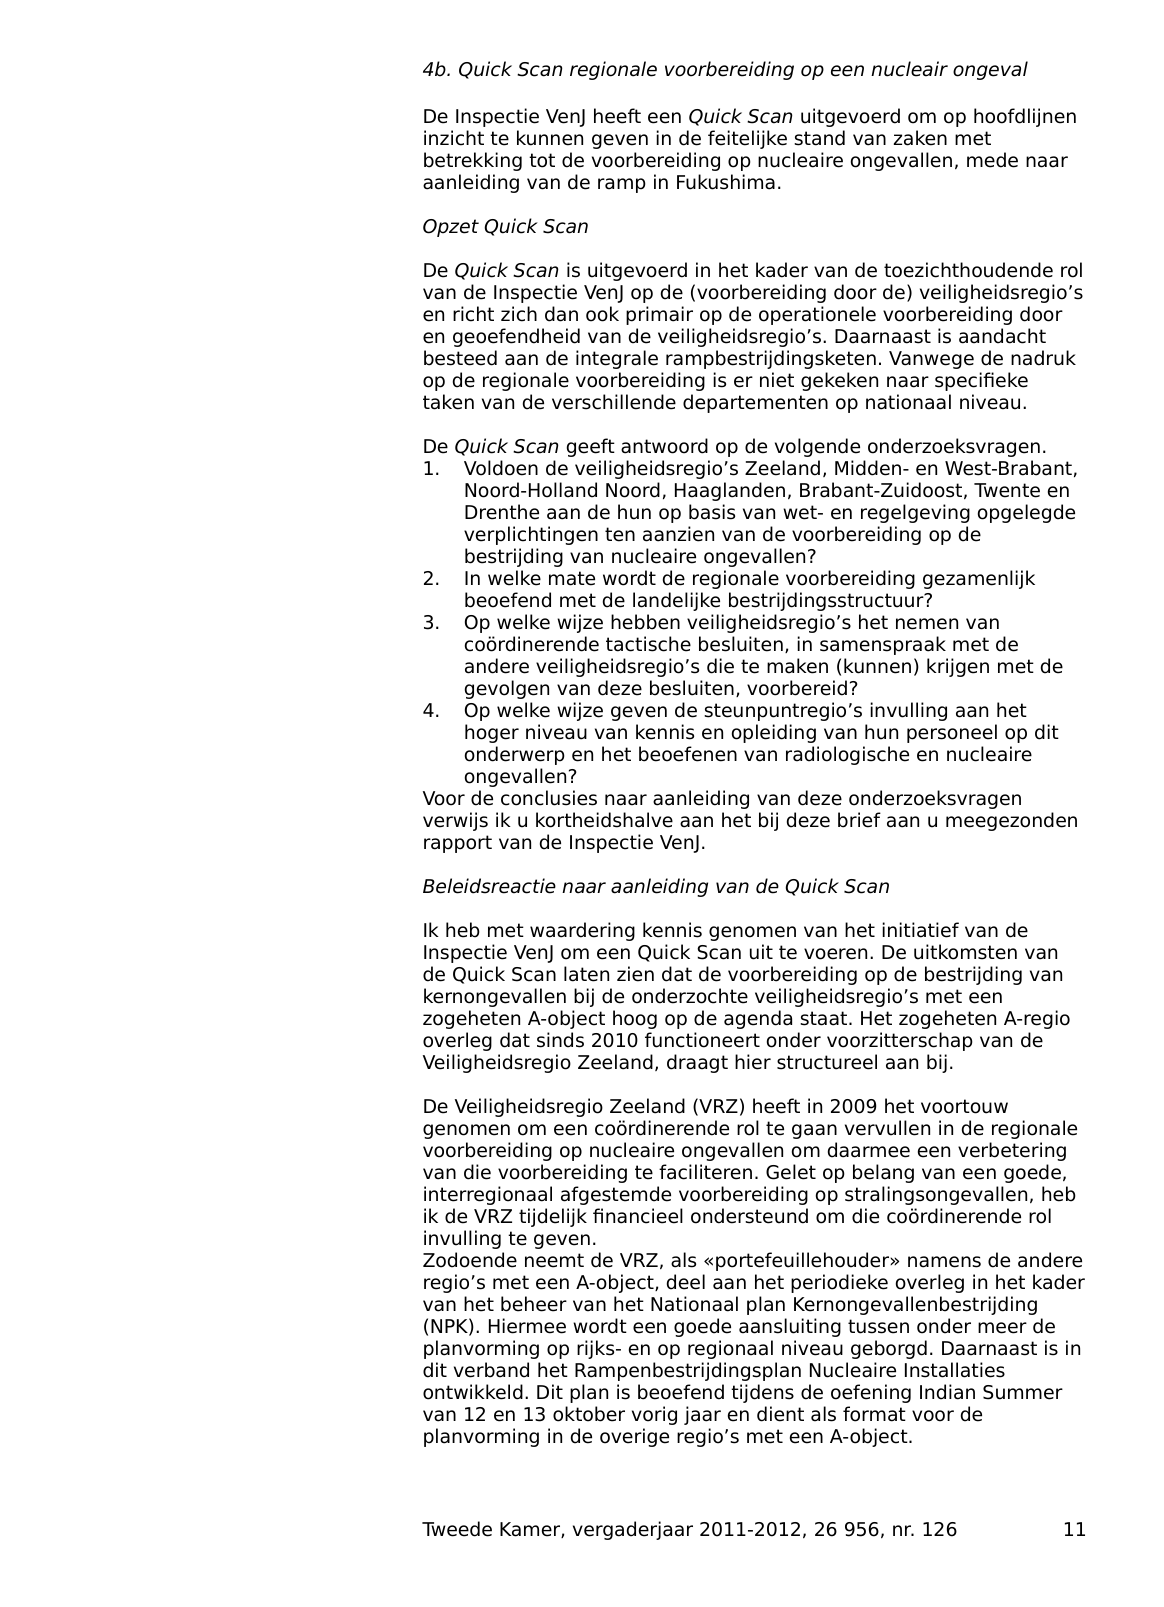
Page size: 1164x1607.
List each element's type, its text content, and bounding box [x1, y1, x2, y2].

text De Quick Scan is uitgevoerd in het kader van de toezichthoudende rol van de Inspectie VenJ op de (voorbereiding door de) veiligheidsregio’s en richt zich dan ook primair op de operationele voorbereiding door en geoefendheid van de veiligheidsregio’s. Daarnaast is aandacht besteed aan de integrale rampbestrijdingsketen. Vanwege de nadruk op de regionale voorbereiding is er niet gekeken naar specifieke taken van de verschillende departementen op nationaal niveau. [422, 260, 1087, 414]
text 3. Op welke wijze hebben veiligheidsregio’s het nemen van coördinerende tactische besluiten, in samenspraak met de andere veiligheidsregio’s die te maken (kunnen) krijgen met de gevolgen van deze besluiten, voorbereid? [422, 612, 1087, 700]
subtitle Beleidsreactie naar aanleiding van de Quick Scan [422, 876, 1087, 898]
text Zodoende neemt de VRZ, als «portefeuillehouder» namens de andere regio’s met een A-object, deel aan het periodieke overleg in het kader van het beheer van het Nationaal plan Kernongevallenbestrijding (NPK). Hiermee wordt een goede aansluiting tussen onder meer de planvorming op rijks- en op regionaal niveau geborgd. Daarnaast is in dit verband het Rampenbestrijdingsplan Nucleaire Installaties ontwikkeld. Dit plan is beoefend tijdens de oefening Indian Summer van 12 en 13 oktober vorig jaar en dient als format voor de planvorming in de overige regio’s met een A-object. [422, 1250, 1087, 1448]
text 4. Op welke wijze geven de steunpuntregio’s invulling aan het hoger niveau van kennis en opleiding van hun personeel op dit onderwerp en het beoefenen van radiologische en nucleaire ongevallen? [422, 700, 1087, 788]
text De Inspectie VenJ heeft een Quick Scan uitgevoerd om op hoofdlijnen inzicht te kunnen geven in de feitelijke stand van zaken met betrekking tot de voorbereiding op nucleaire ongevallen, mede naar aanleiding van de ramp in Fukushima. [422, 106, 1087, 194]
subtitle Opzet Quick Scan [422, 216, 1087, 238]
text 2. In welke mate wordt de regionale voorbereiding gezamenlijk beoefend met de landelijke bestrijdingsstructuur? [422, 568, 1087, 612]
text 1. Voldoen de veiligheidsregio’s Zeeland, Midden- en West-Brabant, Noord-Holland Noord, Haaglanden, Brabant-Zuidoost, Twente en Drenthe aan de hun op basis van wet- en regelgeving opgelegde verplichtingen ten aanzien van de voorbereiding op de bestrijding van nucleaire ongevallen? [422, 458, 1087, 568]
text De Veiligheidsregio Zeeland (VRZ) heeft in 2009 het voortouw genomen om een coördinerende rol te gaan vervullen in de regionale voorbereiding op nucleaire ongevallen om daarmee een verbetering van die voorbereiding te faciliteren. Gelet op belang van een goede, interregionaal afgestemde voorbereiding op stralingsongevallen, heb ik de VRZ tijdelijk financieel ondersteund om die coördinerende rol invulling te geven. [422, 1096, 1087, 1250]
text Ik heb met waardering kennis genomen van het initiatief van de Inspectie VenJ om een Quick Scan uit te voeren. De uitkomsten van de Quick Scan laten zien dat de voorbereiding op de bestrijding van kernongevallen bij de onderzochte veiligheidsregio’s met een zogeheten A-object hoog op de agenda staat. Het zogeheten A-regio overleg dat sinds 2010 functioneert onder voorzitterschap van de Veiligheidsregio Zeeland, draagt hier structureel aan bij. [422, 920, 1087, 1074]
text De Quick Scan geeft antwoord op de volgende onderzoeksvragen. [422, 436, 1087, 458]
text Voor de conclusies naar aanleiding van deze onderzoeksvragen verwijs ik u kortheidshalve aan het bij deze brief aan u meegezonden rapport van de Inspectie VenJ. [422, 788, 1087, 854]
subtitle 4b. Quick Scan regionale voorbereiding op een nucleair ongeval [422, 59, 1087, 81]
